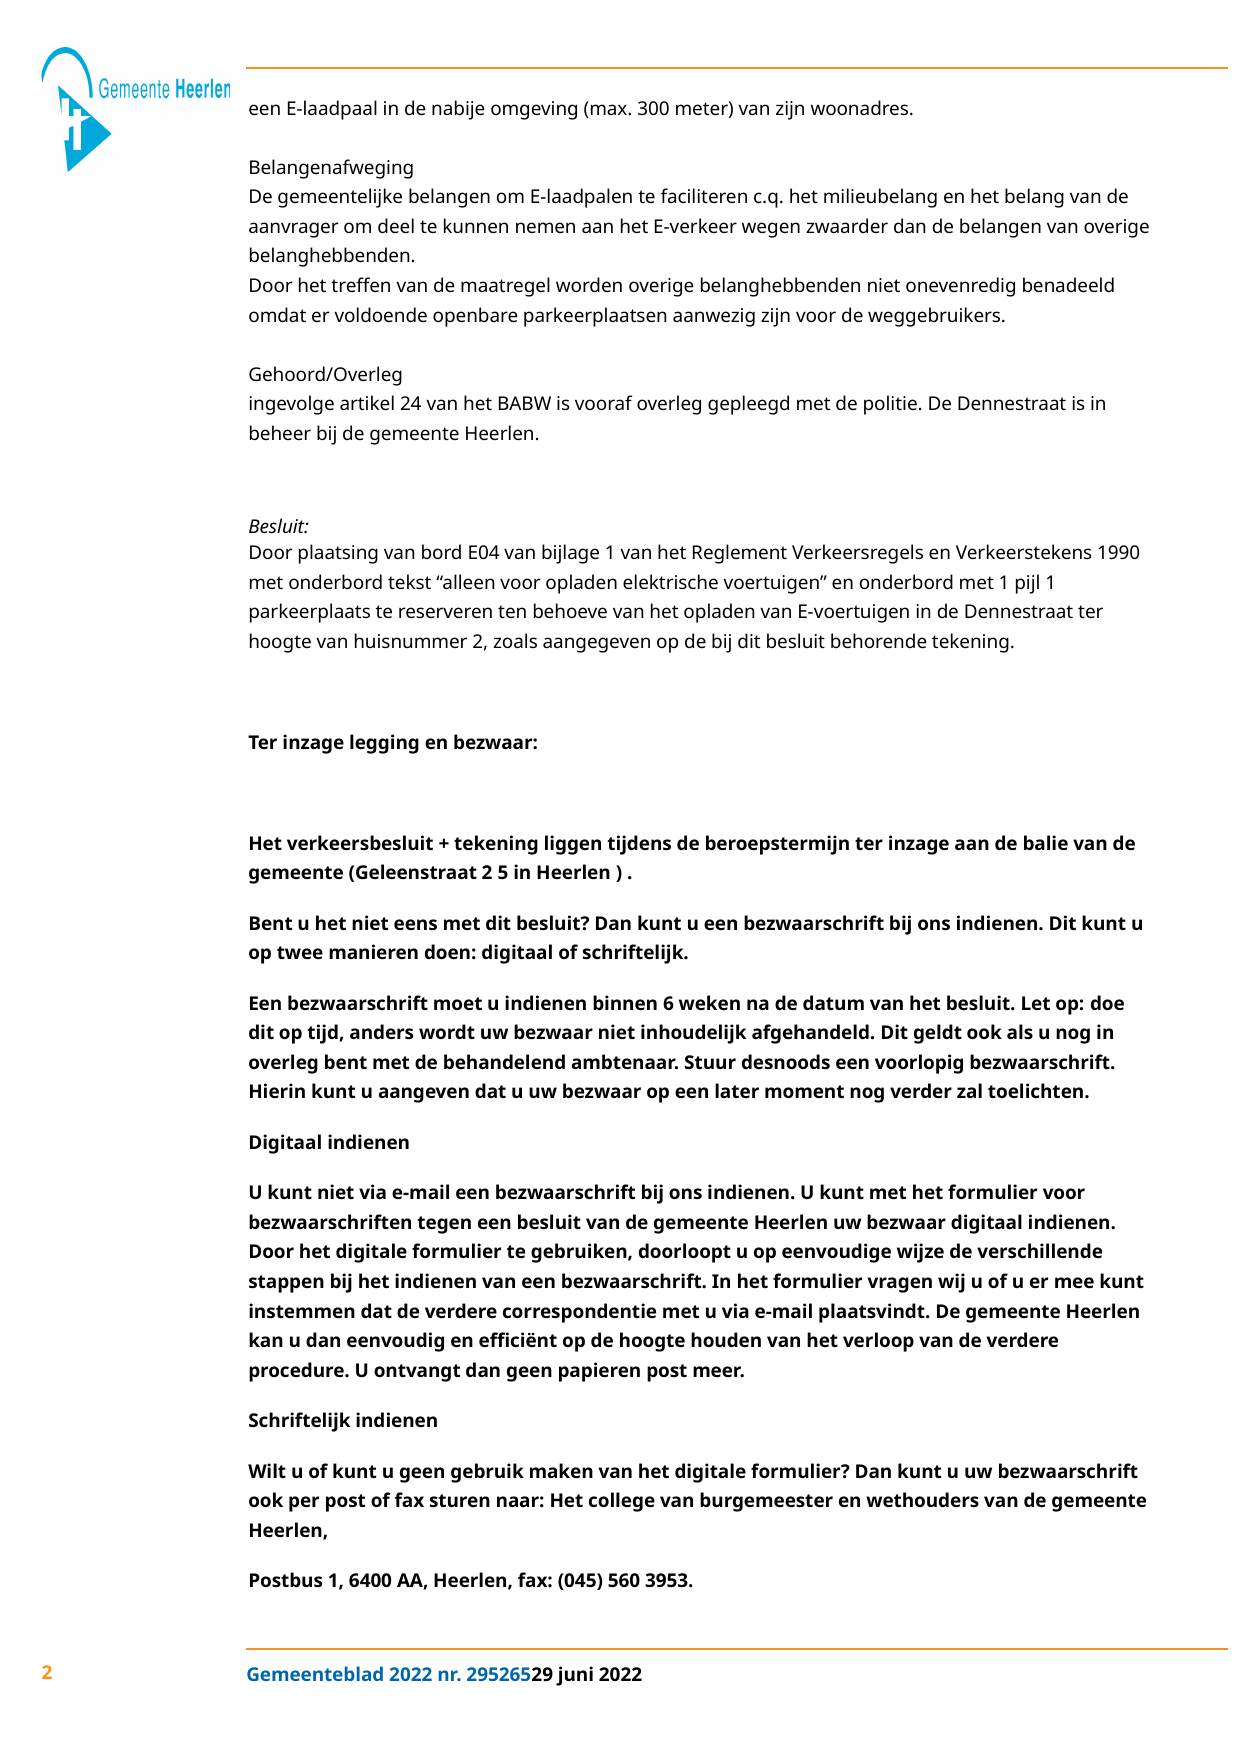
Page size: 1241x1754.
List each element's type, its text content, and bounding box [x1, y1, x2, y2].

text een E-laadpaal in de nabije omgeving (max. 300 meter) van zijn woonadres. [248, 95, 1152, 121]
text Postbus 1, 6400 AA, Heerlen, fax: (045) 560 3953. [248, 1567, 1152, 1593]
text Besluit: [248, 514, 1152, 539]
text Bent u het niet eens met dit besluit? Dan kunt u een bezwaarschrift bij ons indienen. Dit kunt u op twee manieren doen: digitaal of schriftelijk. [248, 910, 1152, 965]
text De gemeentelijke belangen om E-laadpalen te faciliteren c.q. het milieubelang en het belang van de aanvrager om deel te kunnen nemen aan het E-verkeer wegen zwaarder dan de belangen van overige belanghebbenden. [248, 183, 1152, 268]
text Belangenafweging [248, 154, 1152, 180]
text Digitaal indienen [248, 1129, 1152, 1155]
text Ter inzage legging en bezwaar: [248, 729, 1152, 755]
text ingevolge artikel 24 van het BABW is vooraf overleg gepleegd met de politie. De Dennestraat is in beheer bij de gemeente Heerlen. [248, 391, 1152, 446]
text Een bezwaarschrift moet u indienen binnen 6 weken na de datum van het besluit. Let op: doe dit op tijd, anders wordt uw bezwaar niet inhoudelijk afgehandeld. Dit geldt ook als u nog in overleg bent met de behandelend ambtenaar. Stuur desnoods een voorlopig bezwaarschrift. Hierin kunt u aangeven dat u uw bezwaar op een later moment nog verder zal toelichten. [248, 990, 1152, 1104]
text Door het treffen van de maatregel worden overige belanghebbenden niet onevenredig benadeeld omdat er voldoende openbare parkeerplaatsen aanwezig zijn voor de weggebruikers. [248, 272, 1152, 328]
picture [41, 47, 59, 70]
text Door plaatsing van bord E04 van bijlage 1 van het Reglement Verkeersregels en Verkeerstekens 1990 met onderbord tekst “alleen voor opladen elektrische voertuigen” en onderbord met 1 pijl 1 parkeerplaats te reserveren ten behoeve van het opladen van E-voertuigen in de Dennestraat ter hoogte van huisnummer 2, zoals aangegeven op de bij dit besluit behorende tekening. [248, 539, 1152, 654]
text Schriftelijk indienen [248, 1407, 1152, 1433]
picture [41, 47, 231, 172]
text U kunt niet via e-mail een bezwaarschrift bij ons indienen. U kunt met het formulier voor bezwaarschriften tegen een besluit van de gemeente Heerlen uw bezwaar digitaal indienen. Door het digitale formulier te gebruiken, doorloopt u op eenvoudige wijze de verschillende stappen bij het indienen van een bezwaarschrift. In het formulier vragen wij u of u er mee kunt instemmen dat de verdere correspondentie met u via e-mail plaatsvindt. De gemeente Heerlen kan u dan eenvoudig en efficiënt op de hoogte houden van het verloop van de verdere procedure. U ontvangt dan geen papieren post meer. [248, 1179, 1152, 1383]
text Het verkeersbesluit + tekening liggen tijdens de beroepstermijn ter inzage aan de balie van de gemeente (Geleenstraat 2 5 in Heerlen ) . [248, 830, 1152, 885]
text Wilt u of kunt u geen gebruik maken van het digitale formulier? Dan kunt u uw bezwaarschrift ook per post of fax sturen naar: Het college van burgemeester en wethouders van de gemeente Heerlen, [248, 1458, 1152, 1543]
text Gehoord/Overleg [248, 361, 1152, 387]
